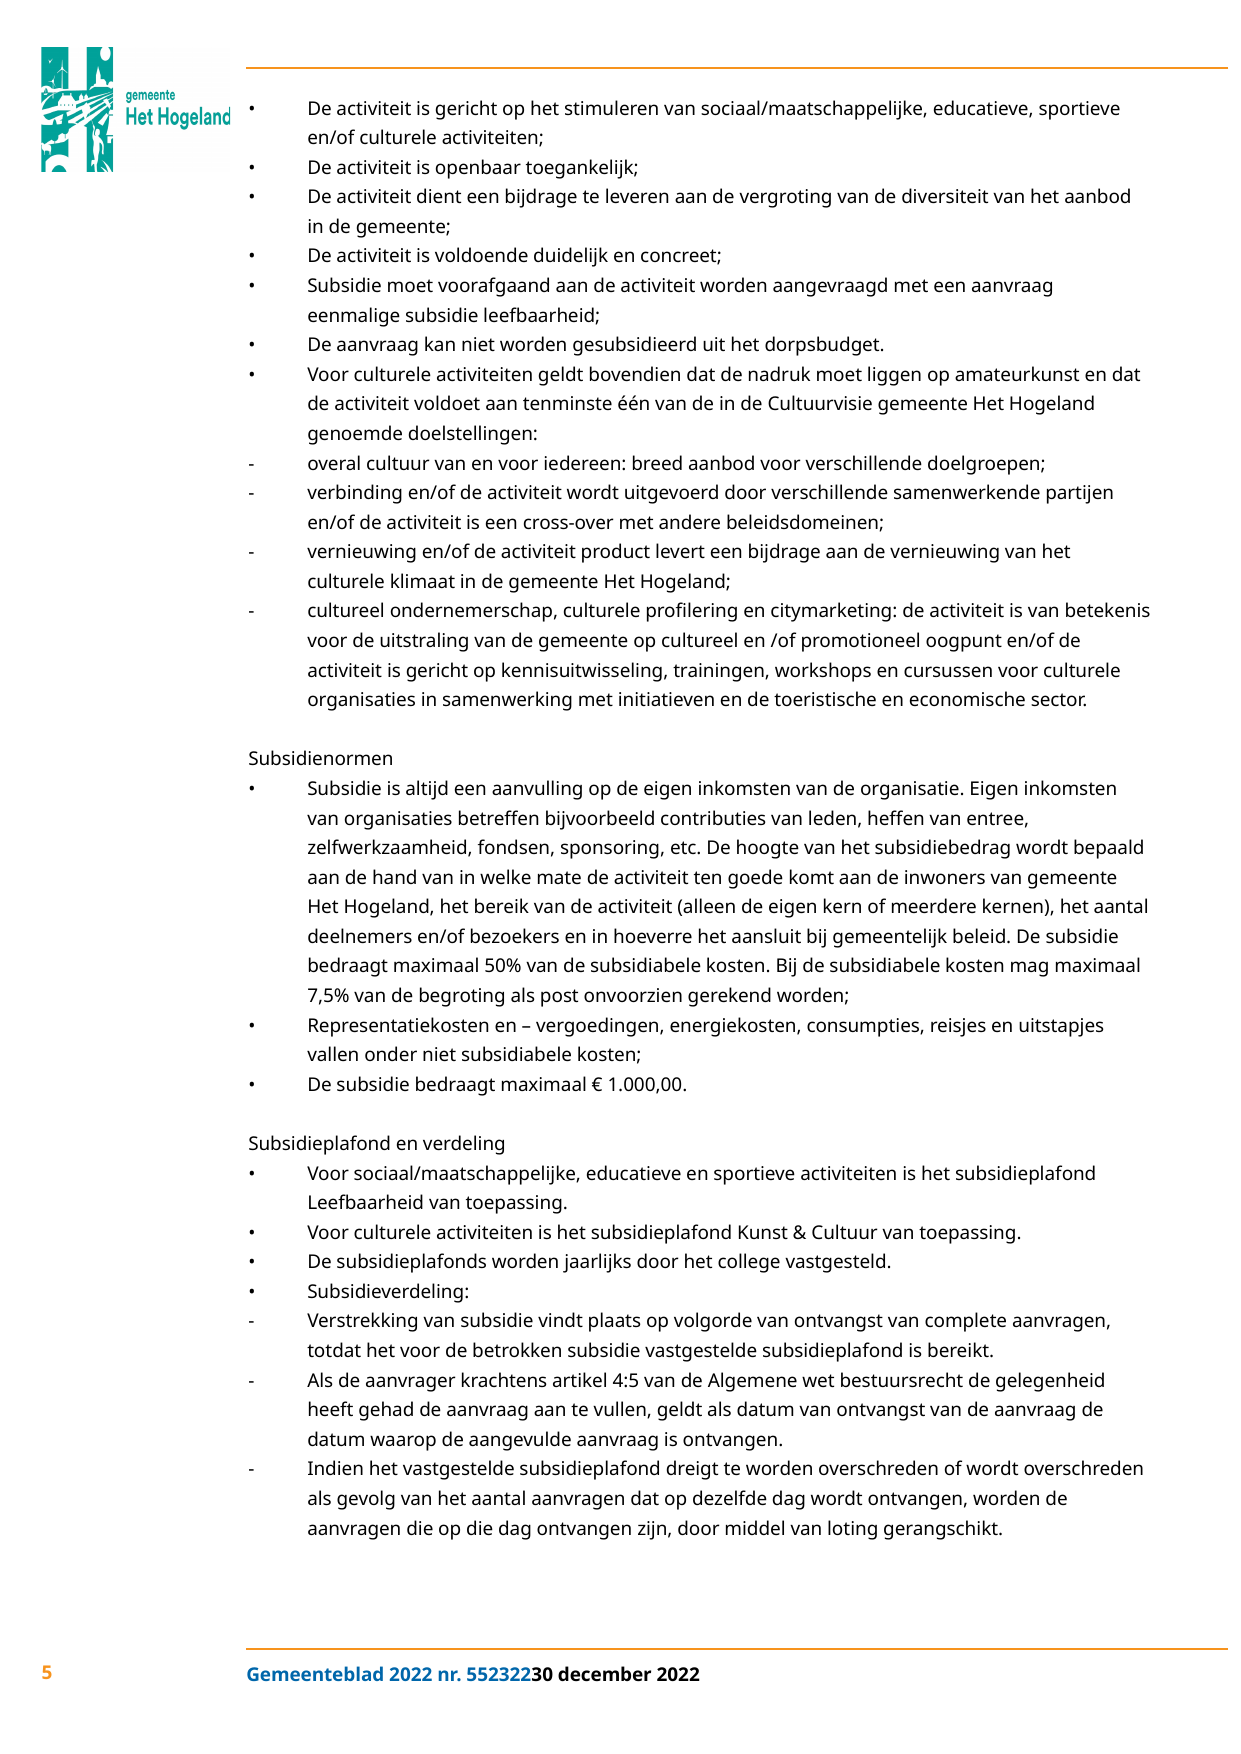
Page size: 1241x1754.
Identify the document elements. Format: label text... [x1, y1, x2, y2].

list Subsidieverdeling: [248, 1278, 1152, 1304]
list Indien het vastgestelde subsidieplafond dreigt te worden overschreden of wordt overschreden als gevolg van het aantal aanvragen dat op dezelfde dag wordt ontvangen, worden de aanvragen die op die dag ontvangen zijn, door middel van loting gerangschikt. [248, 1456, 1152, 1541]
picture [41, 47, 231, 172]
list Subsidie is altijd een aanvulling op de eigen inkomsten van de organisatie. Eigen inkomsten van organisaties betreffen bijvoorbeeld contributies van leden, heffen van entree, zelfwerkzaamheid, fondsen, sponsoring, etc. De hoogte van het subsidiebedrag wordt bepaald aan de hand van in welke mate de activiteit ten goede komt aan de inwoners van gemeente Het Hogeland, het bereik van de activiteit (alleen de eigen kern of meerdere kernen), het aantal deelnemers en/of bezoekers en in hoeverre het aansluit bij gemeentelijk beleid. De subsidie bedraagt maximaal 50% van de subsidiabele kosten. Bij de subsidiabele kosten mag maximaal 7,5% van de begroting als post onvoorzien gerekend worden; [248, 775, 1152, 1008]
list overal cultuur van en voor iedereen: breed aanbod voor verschillende doelgroepen; [248, 450, 1152, 476]
list Als de aanvrager krachtens artikel 4:5 van de Algemene wet bestuursrecht de gelegenheid heeft gehad de aanvraag aan te vullen, geldt als datum van ontvangst van de aanvraag de datum waarop de aangevulde aanvraag is ontvangen. [248, 1367, 1152, 1452]
list Voor culturele activiteiten geldt bovendien dat de nadruk moet liggen op amateurkunst en dat de activiteit voldoet aan tenminste één van de in de Cultuurvisie gemeente Het Hogeland genoemde doelstellingen: [248, 361, 1152, 446]
list De activiteit is voldoende duidelijk en concreet; [248, 243, 1152, 268]
list Voor culturele activiteiten is het subsidieplafond Kunst & Cultuur van toepassing. [248, 1219, 1152, 1245]
list verbinding en/of de activiteit wordt uitgevoerd door verschillende samenwerkende partijen en/of de activiteit is een cross-over met andere beleidsdomeinen; [248, 479, 1152, 535]
list De activiteit dient een bijdrage te leveren aan de vergroting van de diversiteit van het aanbod in de gemeente; [248, 183, 1152, 239]
list Representatiekosten en – vergoedingen, energiekosten, consumpties, reisjes en uitstapjes vallen onder niet subsidiabele kosten; [248, 1012, 1152, 1067]
list De activiteit is gericht op het stimuleren van sociaal/maatschappelijke, educatieve, sportieve en/of culturele activiteiten; [248, 95, 1152, 150]
list vernieuwing en/of de activiteit product levert een bijdrage aan de vernieuwing van het culturele klimaat in de gemeente Het Hogeland; [248, 538, 1152, 594]
list Subsidie moet voorafgaand aan de activiteit worden aangevraagd met een aanvraag eenmalige subsidie leefbaarheid; [248, 272, 1152, 328]
text Subsidienormen [248, 746, 1152, 771]
list De aanvraag kan niet worden gesubsidieerd uit het dorpsbudget. [248, 331, 1152, 357]
list De subsidie bedraagt maximaal € 1.000,00. [248, 1071, 1152, 1097]
list De subsidieplafonds worden jaarlijks door het college vastgesteld. [248, 1248, 1152, 1274]
list Verstrekking van subsidie vindt plaats op volgorde van ontvangst van complete aanvragen, totdat het voor de betrokken subsidie vastgestelde subsidieplafond is bereikt. [248, 1308, 1152, 1363]
list cultureel ondernemerschap, culturele profilering en citymarketing: de activiteit is van betekenis voor de uitstraling van de gemeente op cultureel en /of promotioneel oogpunt en/of de activiteit is gericht op kennisuitwisseling, trainingen, workshops en cursussen voor culturele organisaties in samenwerking met initiatieven en de toeristische en economische sector. [248, 598, 1152, 712]
list De activiteit is openbaar toegankelijk; [248, 154, 1152, 180]
text Subsidieplafond en verdeling [248, 1130, 1152, 1156]
list Voor sociaal/maatschappelijke, educatieve en sportieve activiteiten is het subsidieplafond Leefbaarheid van toepassing. [248, 1160, 1152, 1215]
